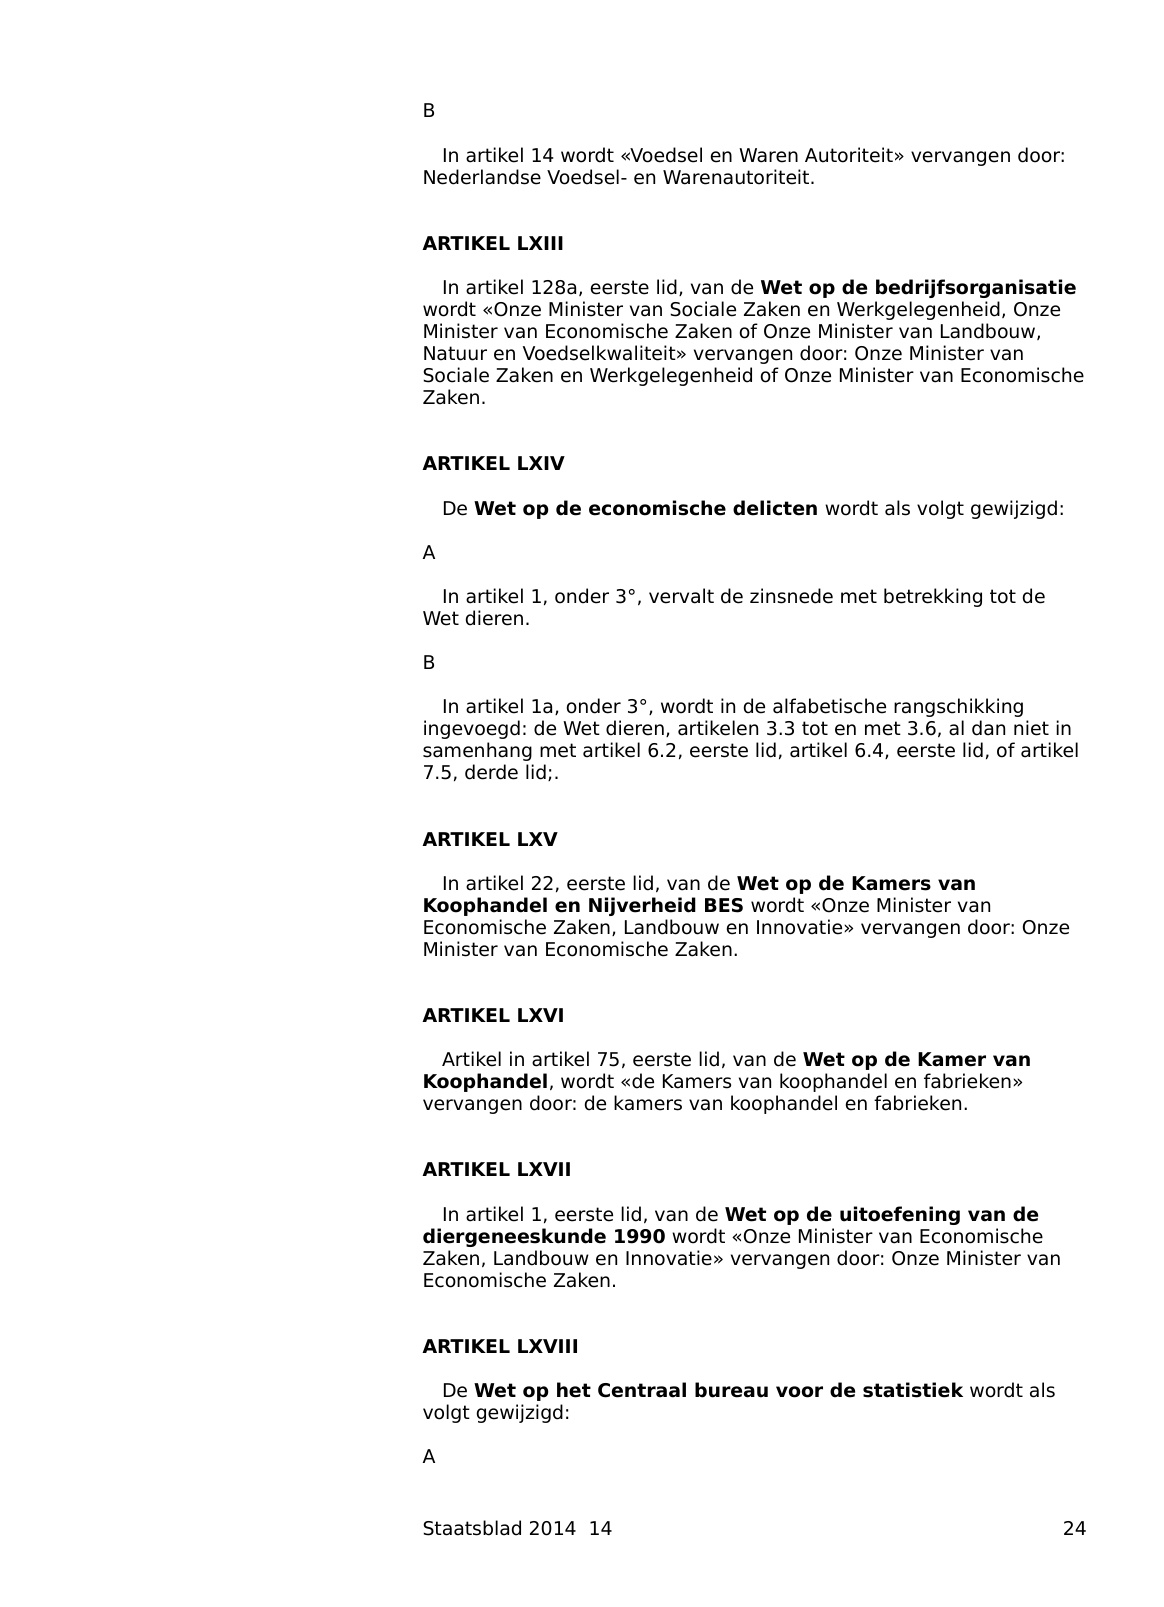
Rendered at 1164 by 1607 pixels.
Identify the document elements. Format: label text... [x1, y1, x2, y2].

text Artikel in artikel 75, eerste lid, van de Wet op de Kamer van Koophandel, wordt «de Kamers van koophandel en fabrieken» vervangen door: de kamers van koophandel en fabrieken. [422, 1049, 1087, 1115]
text De Wet op het Centraal bureau voor de statistiek wordt als volgt gewijzigd: [422, 1380, 1087, 1424]
subtitle ARTIKEL LXIII [422, 233, 1087, 255]
text A [422, 542, 1087, 564]
text B [422, 652, 1087, 674]
text In artikel 14 wordt «Voedsel en Waren Autoriteit» vervangen door: Nederlandse Voedsel- en Warenautoriteit. [422, 144, 1087, 188]
text A [422, 1446, 1087, 1468]
text In artikel 1a, onder 3°, wordt in de alfabetische rangschikking ingevoegd: de Wet dieren, artikelen 3.3 tot en met 3.6, al dan niet in samenhang met artikel 6.2, eerste lid, artikel 6.4, eerste lid, of artikel 7.5, derde lid;. [422, 696, 1087, 784]
subtitle ARTIKEL LXVII [422, 1159, 1087, 1181]
text In artikel 22, eerste lid, van de Wet op de Kamers van Koophandel en Nijverheid BES wordt «Onze Minister van Economische Zaken, Landbouw en Innovatie» vervangen door: Onze Minister van Economische Zaken. [422, 873, 1087, 961]
text B [422, 100, 1087, 122]
text In artikel 128a, eerste lid, van de Wet op de bedrijfsorganisatie wordt «Onze Minister van Sociale Zaken en Werkgelegenheid, Onze Minister van Economische Zaken of Onze Minister van Landbouw, Natuur en Voedselkwaliteit» vervangen door: Onze Minister van Sociale Zaken en Werkgelegenheid of Onze Minister van Economische Zaken. [422, 277, 1087, 409]
text De Wet op de economische delicten wordt als volgt gewijzigd: [422, 497, 1087, 519]
subtitle ARTIKEL LXIV [422, 453, 1087, 475]
subtitle ARTIKEL LXVIII [422, 1336, 1087, 1358]
text In artikel 1, onder 3°, vervalt de zinsnede met betrekking tot de Wet dieren. [422, 586, 1087, 630]
subtitle ARTIKEL LXV [422, 828, 1087, 850]
text In artikel 1, eerste lid, van de Wet op de uitoefening van de diergeneeskunde 1990 wordt «Onze Minister van Economische Zaken, Landbouw en Innovatie» vervangen door: Onze Minister van Economische Zaken. [422, 1203, 1087, 1291]
subtitle ARTIKEL LXVI [422, 1005, 1087, 1027]
